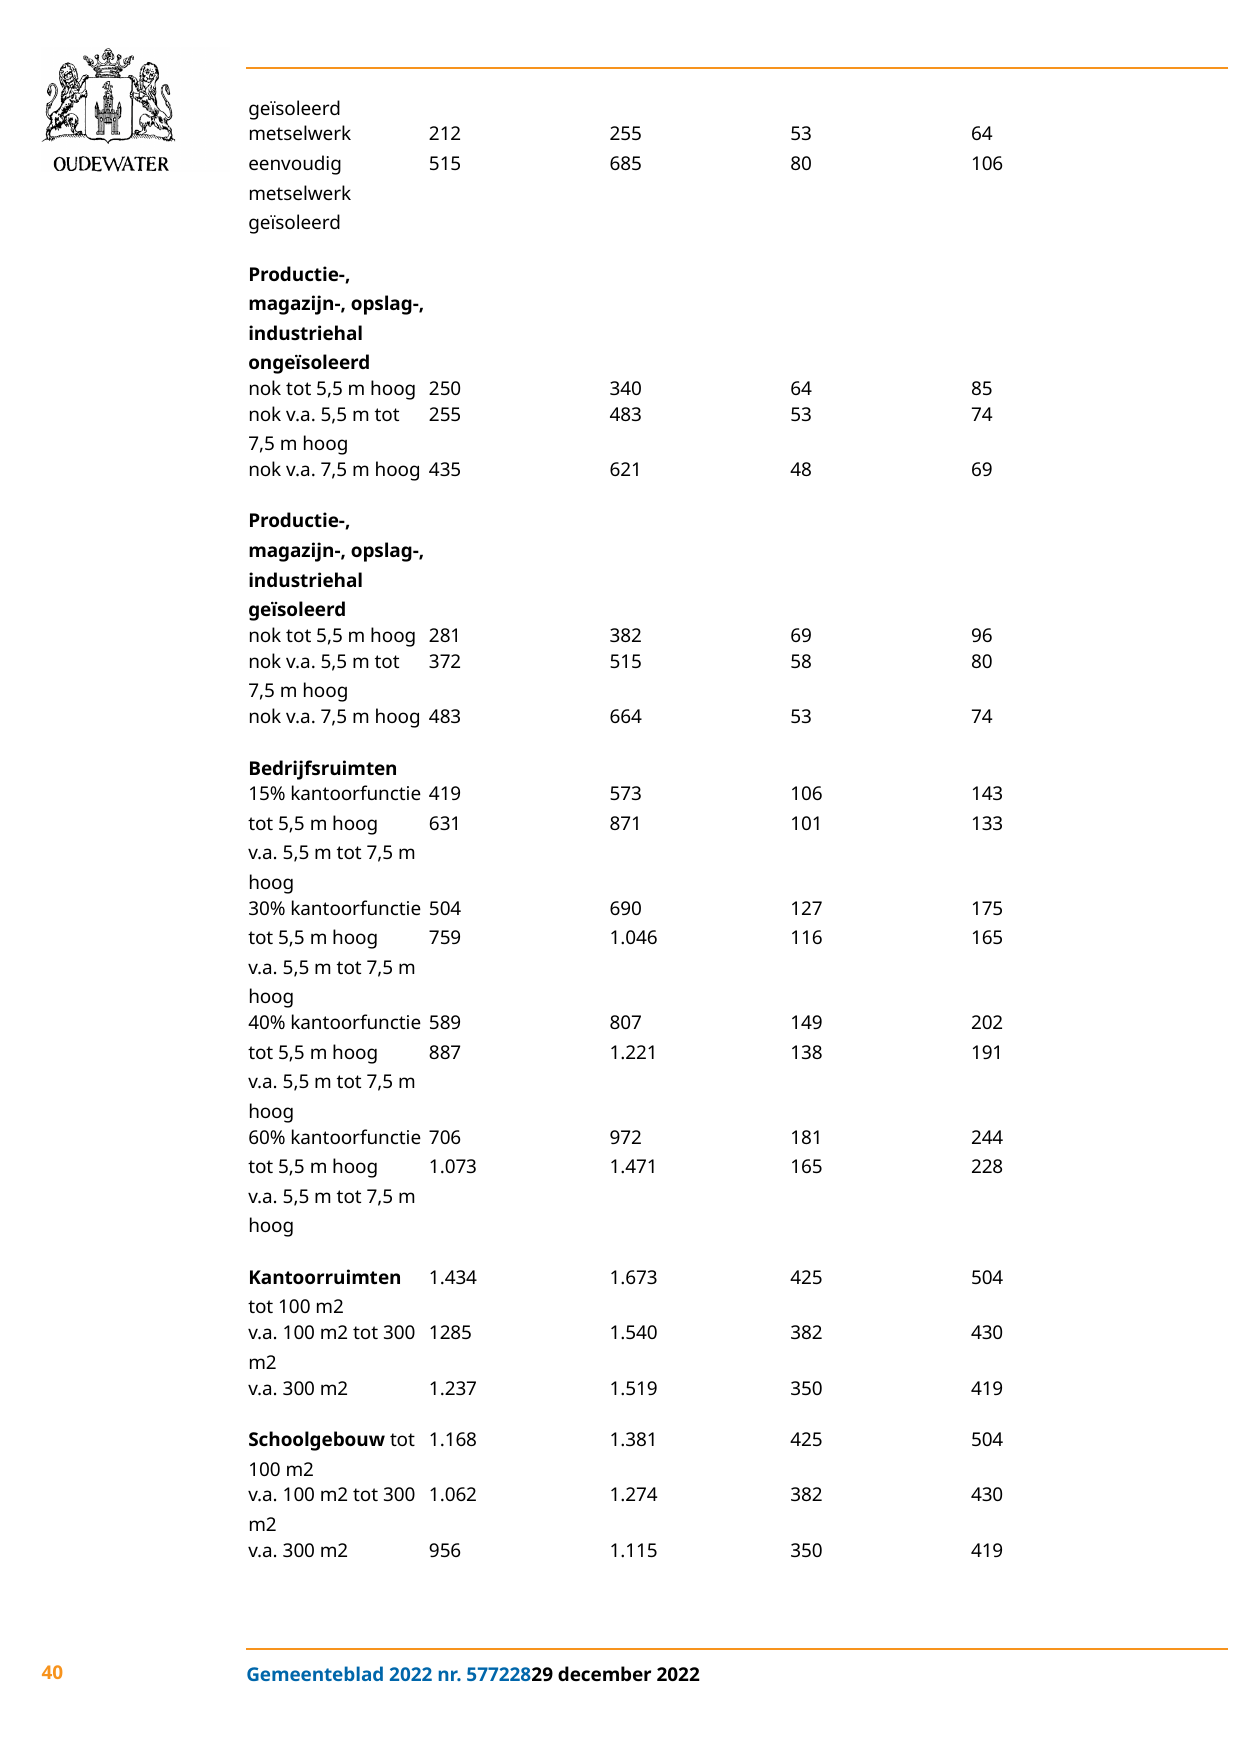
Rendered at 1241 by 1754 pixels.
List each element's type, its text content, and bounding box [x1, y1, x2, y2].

table_cell 85 [971, 375, 1152, 401]
table_cell [429, 729, 609, 755]
table_cell 972 1.471 [609, 1124, 790, 1238]
table_cell [429, 755, 609, 780]
table_cell 425 [790, 1264, 971, 1319]
table_cell Bedrijfsruimten [248, 755, 429, 780]
table_cell [429, 235, 609, 261]
table_cell 419 [971, 1537, 1152, 1562]
table_cell 74 [971, 401, 1152, 456]
table_cell 1.673 [609, 1264, 790, 1319]
table_cell [790, 1238, 971, 1264]
table_cell [790, 482, 971, 508]
table_cell 69 [790, 622, 971, 648]
table_cell [609, 261, 790, 375]
table_cell [609, 1238, 790, 1264]
table_cell 58 [790, 648, 971, 703]
table_cell 143 133 [971, 780, 1152, 895]
table_cell 706 1.073 [429, 1124, 609, 1238]
table_cell [429, 1238, 609, 1264]
table_cell nok v.a. 5,5 m tot 7,5 m hoog [248, 648, 429, 703]
table_cell 149 138 [790, 1009, 971, 1124]
table_cell [971, 729, 1152, 755]
table_cell [609, 95, 790, 121]
table_cell nok tot 5,5 m hoog [248, 375, 429, 401]
table_cell 340 [609, 375, 790, 401]
table_cell 96 [971, 622, 1152, 648]
table_cell [971, 235, 1152, 261]
table_cell 53 [790, 401, 971, 456]
table_cell 1.519 [609, 1375, 790, 1400]
table_cell 504 [971, 1426, 1152, 1481]
table_cell [971, 755, 1152, 780]
table_cell 1285 [429, 1319, 609, 1375]
table_cell 15% kantoorfunctie tot 5,5 m hoog v.a. 5,5 m tot 7,5 m hoog [248, 780, 429, 895]
table_cell 281 [429, 622, 609, 648]
table_cell [971, 1238, 1152, 1264]
table_cell [971, 1400, 1152, 1426]
table_cell [790, 95, 971, 121]
table_cell 1.274 [609, 1481, 790, 1537]
table_cell [248, 729, 429, 755]
table_cell 64 [790, 375, 971, 401]
table_cell 80 [971, 648, 1152, 703]
table_cell 53 80 [790, 121, 971, 235]
table_cell 573 871 [609, 780, 790, 895]
table_cell 690 1.046 [609, 895, 790, 1009]
table_cell [609, 1563, 790, 1588]
table_cell 350 [790, 1537, 971, 1562]
table_cell 382 [790, 1481, 971, 1537]
table_cell [971, 261, 1152, 375]
table_cell 40% kantoorfunctie tot 5,5 m hoog v.a. 5,5 m tot 7,5 m hoog [248, 1009, 429, 1124]
table_cell [790, 729, 971, 755]
table_cell 621 [609, 456, 790, 482]
table_cell [790, 1400, 971, 1426]
table_cell [790, 755, 971, 780]
table_cell v.a. 100 m2 tot 300 m2 [248, 1319, 429, 1375]
table_cell nok v.a. 7,5 m hoog [248, 456, 429, 482]
table_cell [790, 508, 971, 622]
table_cell [609, 482, 790, 508]
table_cell 430 [971, 1481, 1152, 1537]
table_cell 382 [790, 1319, 971, 1375]
table_cell [609, 235, 790, 261]
table_cell [971, 482, 1152, 508]
table_cell 1.115 [609, 1537, 790, 1562]
table_cell metselwerk eenvoudig metselwerk geïsoleerd [248, 121, 429, 235]
table_cell 106 101 [790, 780, 971, 895]
table_cell 419 [971, 1375, 1152, 1400]
table_cell 202 191 [971, 1009, 1152, 1124]
table_cell [248, 235, 429, 261]
table_cell [971, 1563, 1152, 1588]
table_cell 425 [790, 1426, 971, 1481]
table_cell v.a. 300 m2 [248, 1537, 429, 1562]
table_cell 255 685 [609, 121, 790, 235]
table_cell v.a. 100 m2 tot 300 m2 [248, 1481, 429, 1537]
table_cell 430 [971, 1319, 1152, 1375]
table_cell 1.381 [609, 1426, 790, 1481]
table_cell [429, 508, 609, 622]
table_cell 255 [429, 401, 609, 456]
table_cell Productie-, magazijn-, opslag-, industriehal ongeïsoleerd [248, 261, 429, 375]
table_cell 175 165 [971, 895, 1152, 1009]
table_cell 64 106 [971, 121, 1152, 235]
table_cell 181 165 [790, 1124, 971, 1238]
table_cell 244 228 [971, 1124, 1152, 1238]
table_cell 350 [790, 1375, 971, 1400]
table_cell 30% kantoorfunctie tot 5,5 m hoog v.a. 5,5 m tot 7,5 m hoog [248, 895, 429, 1009]
table_cell [429, 1400, 609, 1426]
table_cell 504 759 [429, 895, 609, 1009]
table_cell 435 [429, 456, 609, 482]
table_cell 483 [609, 401, 790, 456]
table_cell 372 [429, 648, 609, 703]
table_cell 956 [429, 1537, 609, 1562]
table_cell 504 [971, 1264, 1152, 1319]
table_cell nok v.a. 7,5 m hoog [248, 703, 429, 729]
table_cell 382 [609, 622, 790, 648]
table_cell [790, 235, 971, 261]
table_cell 1.540 [609, 1319, 790, 1375]
table_cell 60% kantoorfunctie tot 5,5 m hoog v.a. 5,5 m tot 7,5 m hoog [248, 1124, 429, 1238]
table_cell v.a. 300 m2 [248, 1375, 429, 1400]
table_cell [790, 261, 971, 375]
table_cell 1.237 [429, 1375, 609, 1400]
table_cell 419 631 [429, 780, 609, 895]
table_cell nok v.a. 5,5 m tot 7,5 m hoog [248, 401, 429, 456]
table_cell 48 [790, 456, 971, 482]
table_cell 69 [971, 456, 1152, 482]
table_cell [429, 95, 609, 121]
table_cell Productie-, magazijn-, opslag-, industriehal geïsoleerd [248, 508, 429, 622]
table_cell 1.434 [429, 1264, 609, 1319]
table_cell 250 [429, 375, 609, 401]
table_cell [971, 508, 1152, 622]
table_cell Schoolgebouw tot 100 m2 [248, 1426, 429, 1481]
table_cell 807 1.221 [609, 1009, 790, 1124]
table_cell [429, 261, 609, 375]
table_cell 74 [971, 703, 1152, 729]
table_cell [429, 482, 609, 508]
table_cell geïsoleerd [248, 95, 429, 121]
table_cell 483 [429, 703, 609, 729]
table_cell nok tot 5,5 m hoog [248, 622, 429, 648]
table_cell [429, 1563, 609, 1588]
table_cell 515 [609, 648, 790, 703]
table_cell [248, 1563, 429, 1588]
table_cell 1.062 [429, 1481, 609, 1537]
table_cell [609, 729, 790, 755]
table_cell 53 [790, 703, 971, 729]
table_cell [609, 508, 790, 622]
table_cell [248, 1400, 429, 1426]
table_cell 664 [609, 703, 790, 729]
picture [41, 47, 231, 172]
table_cell [971, 95, 1152, 121]
table_cell 127 116 [790, 895, 971, 1009]
table_cell [248, 482, 429, 508]
table_cell [248, 1238, 429, 1264]
table_cell 589 887 [429, 1009, 609, 1124]
table_cell Kantoorruimten tot 100 m2 [248, 1264, 429, 1319]
table_cell [790, 1563, 971, 1588]
table_cell [609, 1400, 790, 1426]
table_cell [609, 755, 790, 780]
table_cell 212 515 [429, 121, 609, 235]
table_cell 1.168 [429, 1426, 609, 1481]
